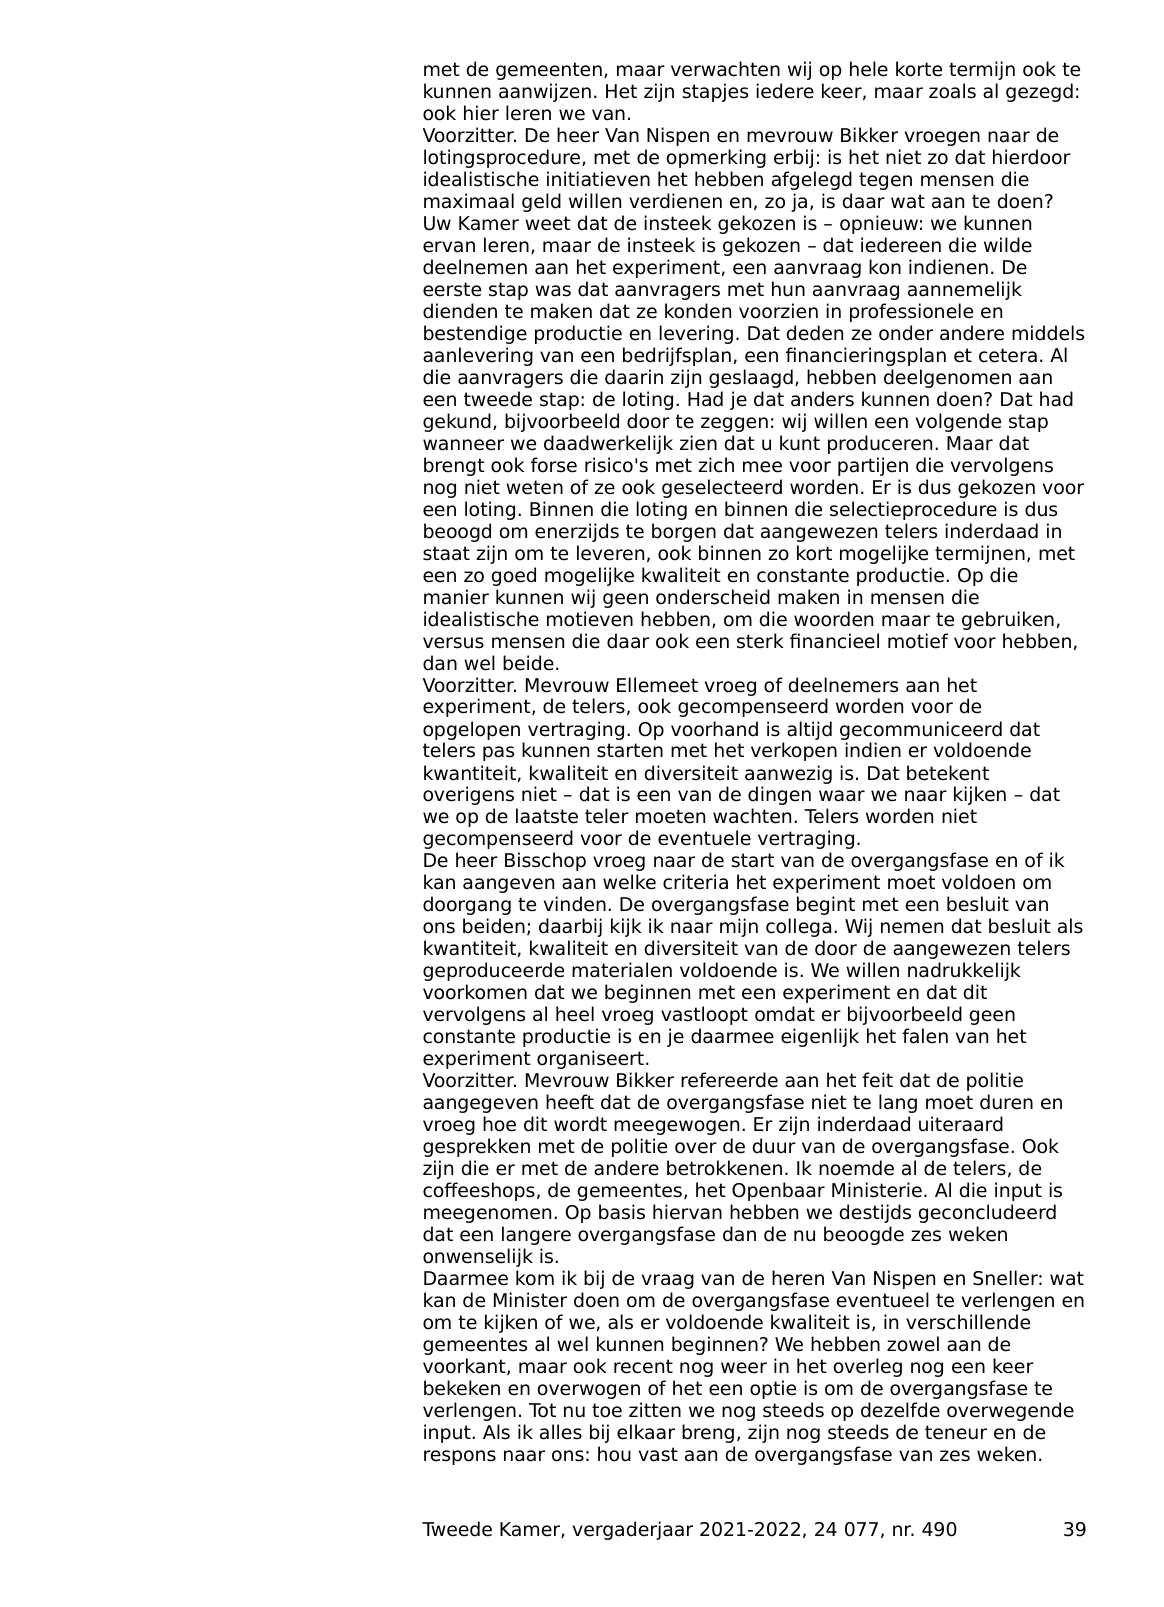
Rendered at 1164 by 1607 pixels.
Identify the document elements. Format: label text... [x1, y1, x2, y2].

text Voorzitter. De heer Van Nispen en mevrouw Bikker vroegen naar de lotingsprocedure, met de opmerking erbij: is het niet zo dat hierdoor idealistische initiatieven het hebben afgelegd tegen mensen die maximaal geld willen verdienen en, zo ja, is daar wat aan te doen? Uw Kamer weet dat de insteek gekozen is – opnieuw: we kunnen ervan leren, maar de insteek is gekozen – dat iedereen die wilde deelnemen aan het experiment, een aanvraag kon indienen. De eerste stap was dat aanvragers met hun aanvraag aannemelijk dienden te maken dat ze konden voorzien in professionele en bestendige productie en levering. Dat deden ze onder andere middels aanlevering van een bedrijfsplan, een financieringsplan et cetera. Al die aanvragers die daarin zijn geslaagd, hebben deelgenomen aan een tweede stap: de loting. Had je dat anders kunnen doen? Dat had gekund, bijvoorbeeld door te zeggen: wij willen een volgende stap wanneer we daadwerkelijk zien dat u kunt produceren. Maar dat brengt ook forse risico's met zich mee voor partijen die vervolgens nog niet weten of ze ook geselecteerd worden. Er is dus gekozen voor een loting. Binnen die loting en binnen die selectieprocedure is dus beoogd om enerzijds te borgen dat aangewezen telers inderdaad in staat zijn om te leveren, ook binnen zo kort mogelijke termijnen, met een zo goed mogelijke kwaliteit en constante productie. Op die manier kunnen wij geen onderscheid maken in mensen die idealistische motieven hebben, om die woorden maar te gebruiken, versus mensen die daar ook een sterk financieel motief voor hebben, dan wel beide. [422, 125, 1087, 674]
text Voorzitter. Mevrouw Bikker refereerde aan het feit dat de politie aangegeven heeft dat de overgangsfase niet te lang moet duren en vroeg hoe dit wordt meegewogen. Er zijn inderdaad uiteraard gesprekken met de politie over de duur van de overgangsfase. Ook zijn die er met de andere betrokkenen. Ik noemde al de telers, de coffeeshops, de gemeentes, het Openbaar Ministerie. Al die input is meegenomen. Op basis hiervan hebben we destijds geconcludeerd dat een langere overgangsfase dan de nu beoogde zes weken onwenselijk is. [422, 1070, 1087, 1268]
text Daarmee kom ik bij de vraag van de heren Van Nispen en Sneller: wat kan de Minister doen om de overgangsfase eventueel te verlengen en om te kijken of we, als er voldoende kwaliteit is, in verschillende gemeentes al wel kunnen beginnen? We hebben zowel aan de voorkant, maar ook recent nog weer in het overleg nog een keer bekeken en overwogen of het een optie is om de overgangsfase te verlengen. Tot nu toe zitten we nog steeds op dezelfde overwegende input. Als ik alles bij elkaar breng, zijn nog steeds de teneur en de respons naar ons: hou vast aan de overgangsfase van zes weken. [422, 1268, 1087, 1466]
text De heer Bisschop vroeg naar de start van de overgangsfase en of ik kan aangeven aan welke criteria het experiment moet voldoen om doorgang te vinden. De overgangsfase begint met een besluit van ons beiden; daarbij kijk ik naar mijn collega. Wij nemen dat besluit als kwantiteit, kwaliteit en diversiteit van de door de aangewezen telers geproduceerde materialen voldoende is. We willen nadrukkelijk voorkomen dat we beginnen met een experiment en dat dit vervolgens al heel vroeg vastloopt omdat er bijvoorbeeld geen constante productie is en je daarmee eigenlijk het falen van het experiment organiseert. [422, 850, 1087, 1070]
text Voorzitter. Mevrouw Ellemeet vroeg of deelnemers aan het experiment, de telers, ook gecompenseerd worden voor de opgelopen vertraging. Op voorhand is altijd gecommuniceerd dat telers pas kunnen starten met het verkopen indien er voldoende kwantiteit, kwaliteit en diversiteit aanwezig is. Dat betekent overigens niet – dat is een van de dingen waar we naar kijken – dat we op de laatste teler moeten wachten. Telers worden niet gecompenseerd voor de eventuele vertraging. [422, 674, 1087, 850]
text met de gemeenten, maar verwachten wij op hele korte termijn ook te kunnen aanwijzen. Het zijn stapjes iedere keer, maar zoals al gezegd: ook hier leren we van. [422, 59, 1087, 125]
